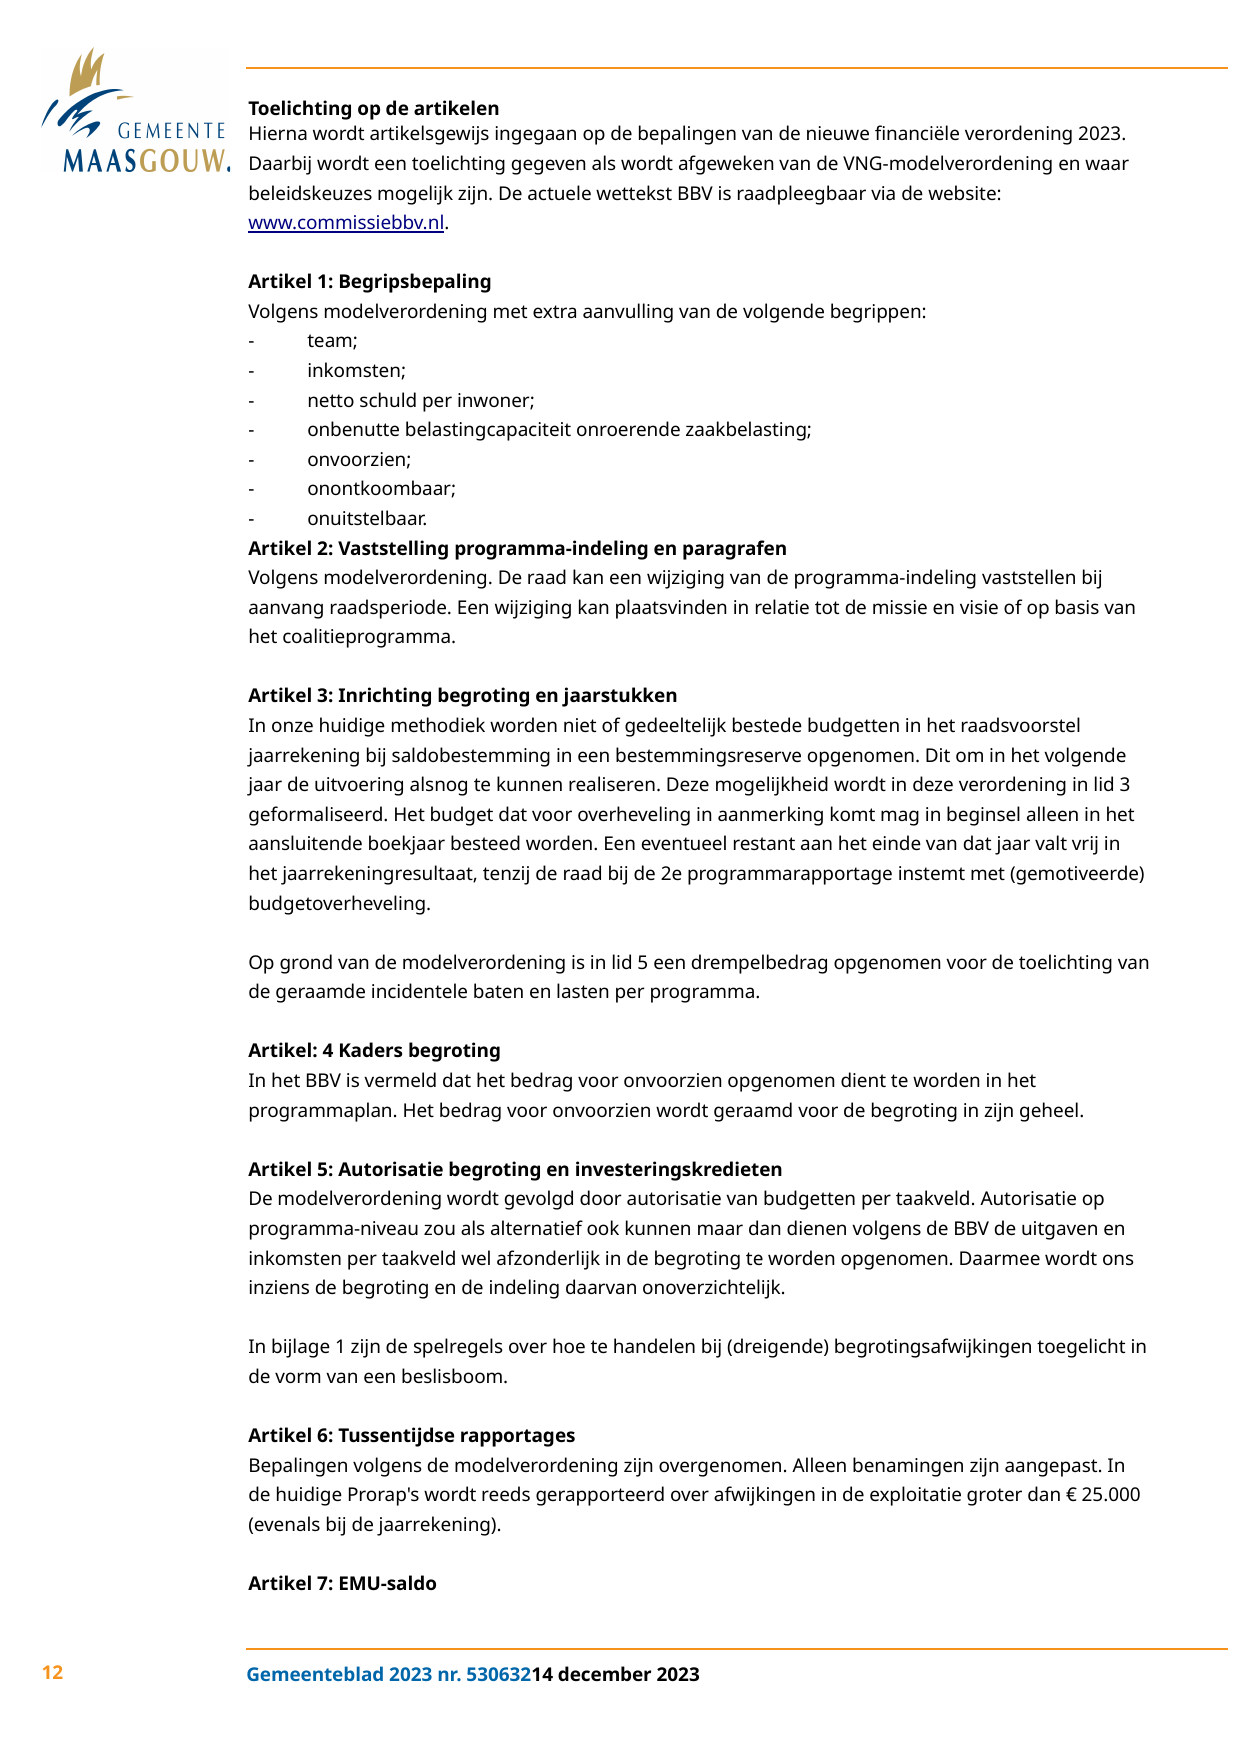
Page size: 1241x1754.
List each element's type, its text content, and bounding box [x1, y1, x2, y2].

text Toelichting op de artikelen [248, 95, 1152, 121]
text Volgens modelverordening. De raad kan een wijziging van de programma-indeling vaststellen bij aanvang raadsperiode. Een wijziging kan plaatsvinden in relatie tot de missie en visie of op basis van het coalitieprogramma. [248, 564, 1152, 649]
picture [41, 47, 231, 172]
text In onze huidige methodiek worden niet of gedeeltelijk bestede budgetten in het raadsvoorstel jaarrekening bij saldobestemming in een bestemmingsreserve opgenomen. Dit om in het volgende jaar de uitvoering alsnog te kunnen realiseren. Deze mogelijkheid wordt in deze verordening in lid 3 geformaliseerd. Het budget dat voor overheveling in aanmerking komt mag in beginsel alleen in het aansluitende boekjaar besteed worden. Een eventueel restant aan het einde van dat jaar valt vrij in het jaarrekeningresultaat, tenzij de raad bij de 2e programmarapportage instemt met (gemotiveerde) budgetoverheveling. [248, 712, 1152, 916]
text Artikel 7: EMU-saldo [248, 1570, 1152, 1596]
text De modelverordening wordt gevolgd door autorisatie van budgetten per taakveld. Autorisatie op programma-niveau zou als alternatief ook kunnen maar dan dienen volgens de BBV de uitgaven en inkomsten per taakveld wel afzonderlijk in de begroting te worden opgenomen. Daarmee wordt ons inziens de begroting en de indeling daarvan onoverzichtelijk. [248, 1186, 1152, 1300]
text Artikel 6: Tussentijdse rapportages [248, 1422, 1152, 1448]
text Hierna wordt artikelsgewijs ingegaan op de bepalingen van de nieuwe financiële verordening 2023. Daarbij wordt een toelichting gegeven als wordt afgeweken van de VNG-modelverordening en waar beleidskeuzes mogelijk zijn. De actuele wettekst BBV is raadpleegbaar via de website: www.commissiebbv.nl. [248, 121, 1152, 235]
text Artikel 2: Vaststelling programma-indeling en paragrafen [248, 535, 1152, 561]
text Volgens modelverordening met extra aanvulling van de volgende begrippen: [248, 298, 1152, 324]
list team; [248, 328, 1152, 353]
list onvoorzien; [248, 446, 1152, 472]
text In bijlage 1 zijn de spelregels over hoe te handelen bij (dreigende) begrotingsafwijkingen toegelicht in de vorm van een beslisboom. [248, 1333, 1152, 1389]
text Op grond van de modelverordening is in lid 5 een drempelbedrag opgenomen voor de toelichting van de geraamde incidentele baten en lasten per programma. [248, 949, 1152, 1004]
list inkomsten; [248, 357, 1152, 383]
list onuitstelbaar. [248, 505, 1152, 531]
text Bepalingen volgens de modelverordening zijn overgenomen. Alleen benamingen zijn aangepast. In de huidige Prorap's wordt reeds gerapporteerd over afwijkingen in de exploitatie groter dan € 25.000 (evenals bij de jaarrekening). [248, 1452, 1152, 1537]
text Artikel 1: Begripsbepaling [248, 268, 1152, 294]
text Artikel 5: Autorisatie begroting en investeringskredieten [248, 1156, 1152, 1182]
text In het BBV is vermeld dat het bedrag voor onvoorzien opgenomen dient te worden in het programmaplan. Het bedrag voor onvoorzien wordt geraamd voor de begroting in zijn geheel. [248, 1067, 1152, 1123]
text Artikel 3: Inrichting begroting en jaarstukken [248, 683, 1152, 708]
list onbenutte belastingcapaciteit onroerende zaakbelasting; [248, 416, 1152, 442]
list netto schuld per inwoner; [248, 387, 1152, 413]
list onontkoombaar; [248, 476, 1152, 501]
text Artikel: 4 Kaders begroting [248, 1038, 1152, 1063]
